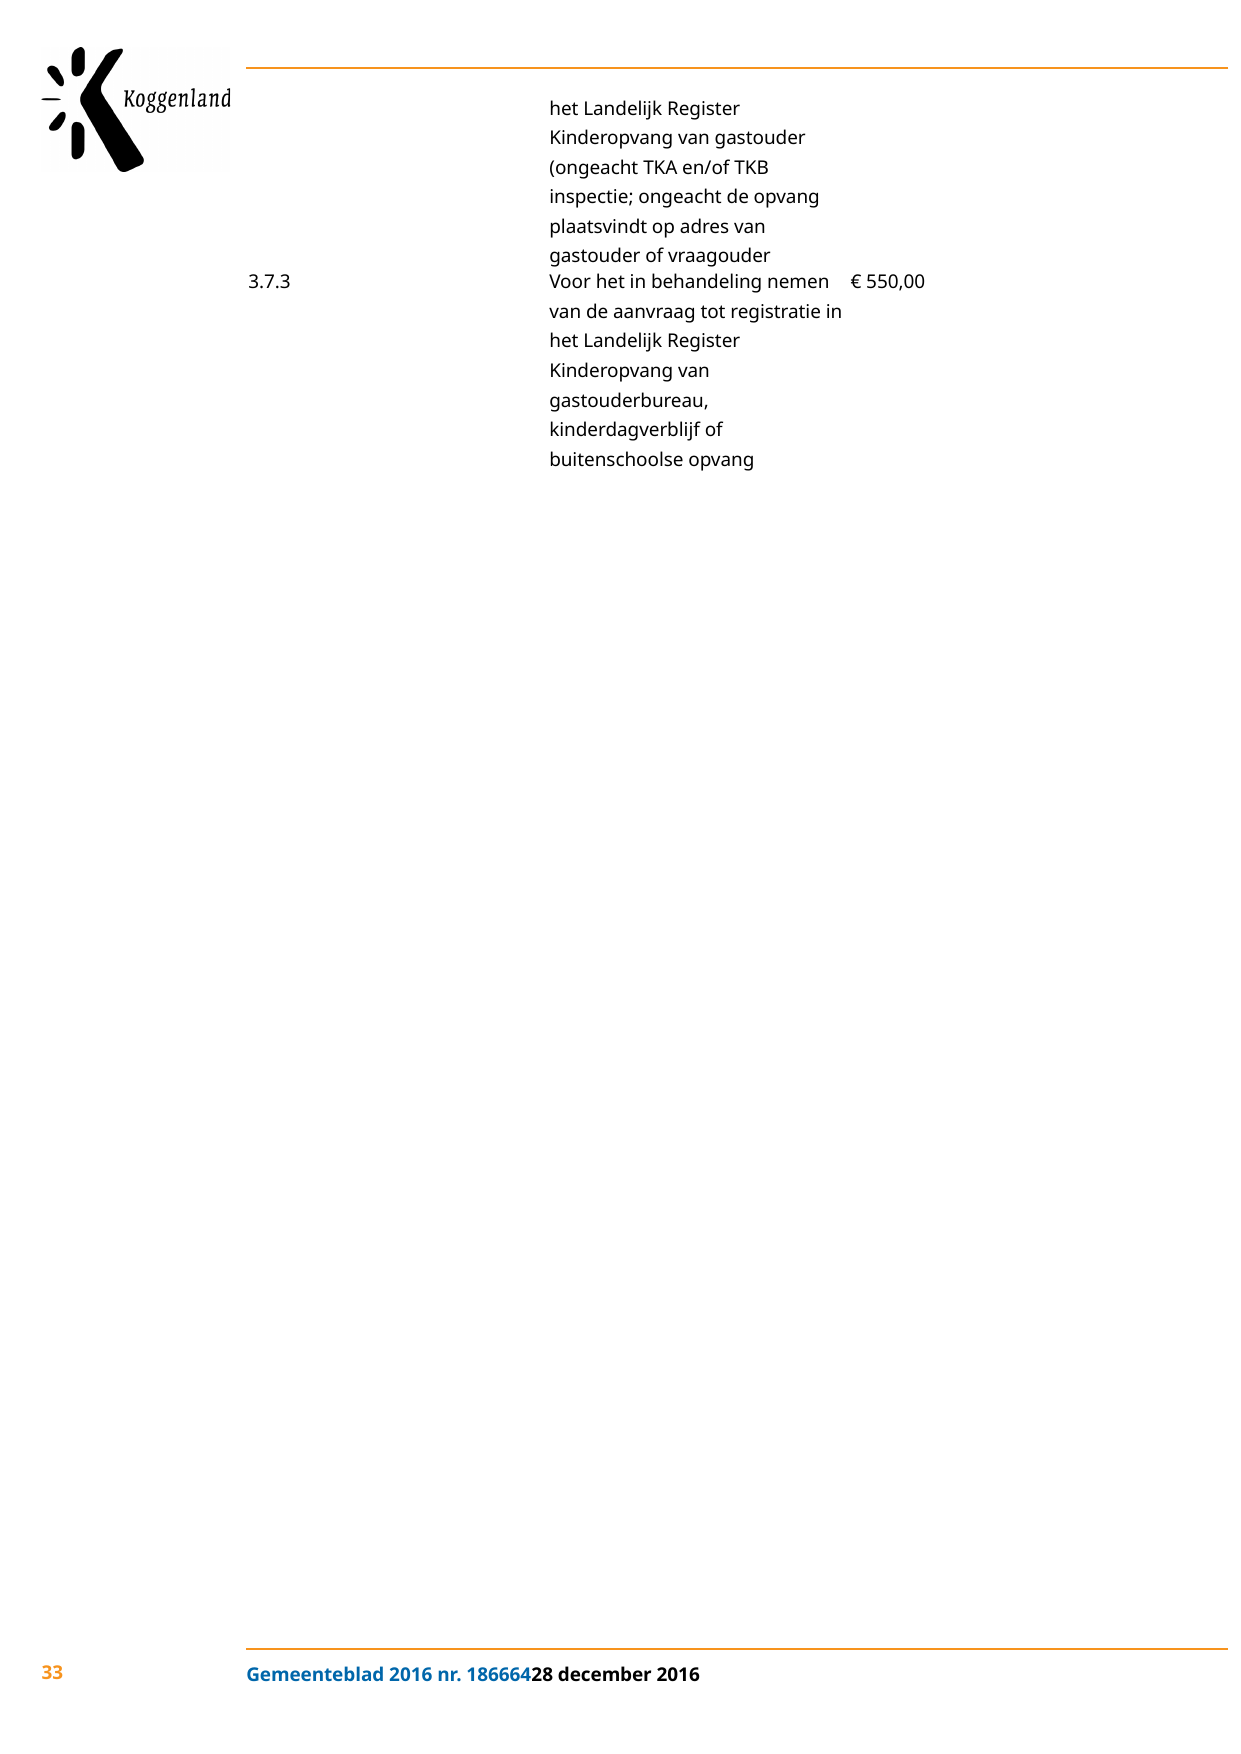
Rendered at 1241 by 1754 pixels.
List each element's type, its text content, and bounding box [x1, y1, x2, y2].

table_cell het Landelijk Register Kinderopvang van gastouder (ongeacht TKA en/of TKB inspectie; ongeacht de opvang plaatsvindt op adres van gastouder of vraagouder [549, 95, 850, 268]
table_cell € 550,00 [850, 269, 1152, 472]
table_cell [248, 95, 549, 268]
table_cell Voor het in behandeling nemen van de aanvraag tot registratie in het Landelijk Register Kinderopvang van gastouderbureau, kinderdagverblijf of buitenschoolse opvang [549, 269, 850, 472]
table_cell [850, 95, 1152, 268]
table_cell 3.7.3 [248, 269, 549, 472]
picture [41, 47, 231, 172]
